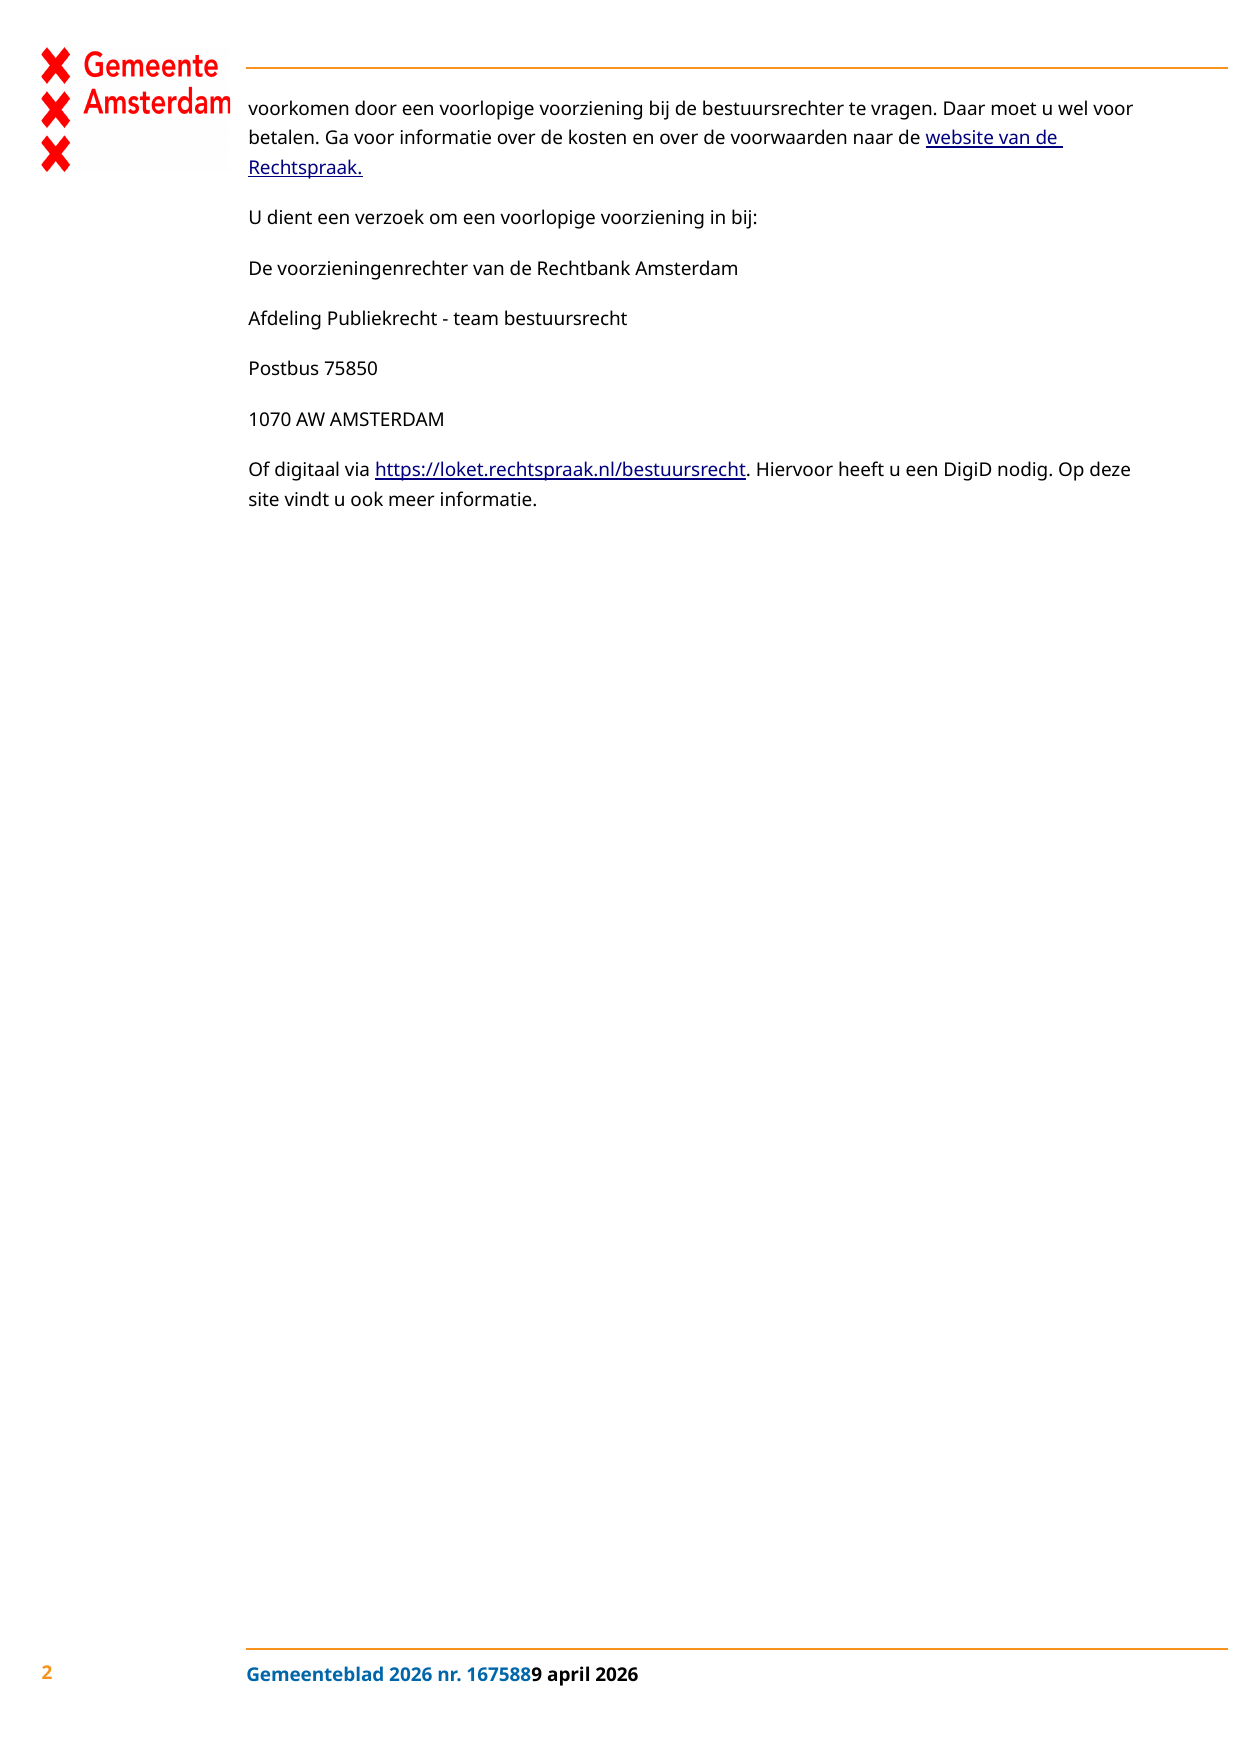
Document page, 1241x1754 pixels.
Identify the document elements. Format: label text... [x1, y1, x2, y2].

text Postbus 75850 [248, 356, 1152, 381]
text voorkomen door een voorlopige voorziening bij de bestuursrechter te vragen. Daar moet u wel voor betalen. Ga voor informatie over de kosten en over de voorwaarden naar de website van de Rechtspraak. [248, 95, 1152, 180]
text Afdeling Publiekrecht - team bestuursrecht [248, 305, 1152, 331]
text 1070 AW AMSTERDAM [248, 406, 1152, 432]
picture [41, 47, 231, 172]
text De voorzieningenrechter van de Rechtbank Amsterdam [248, 255, 1152, 281]
text Of digitaal via https://loket.rechtspraak.nl/bestuursrecht. Hiervoor heeft u een DigiD nodig. Op deze site vindt u ook meer informatie. [248, 456, 1152, 512]
text U dient een verzoek om een voorlopige voorziening in bij: [248, 204, 1152, 230]
